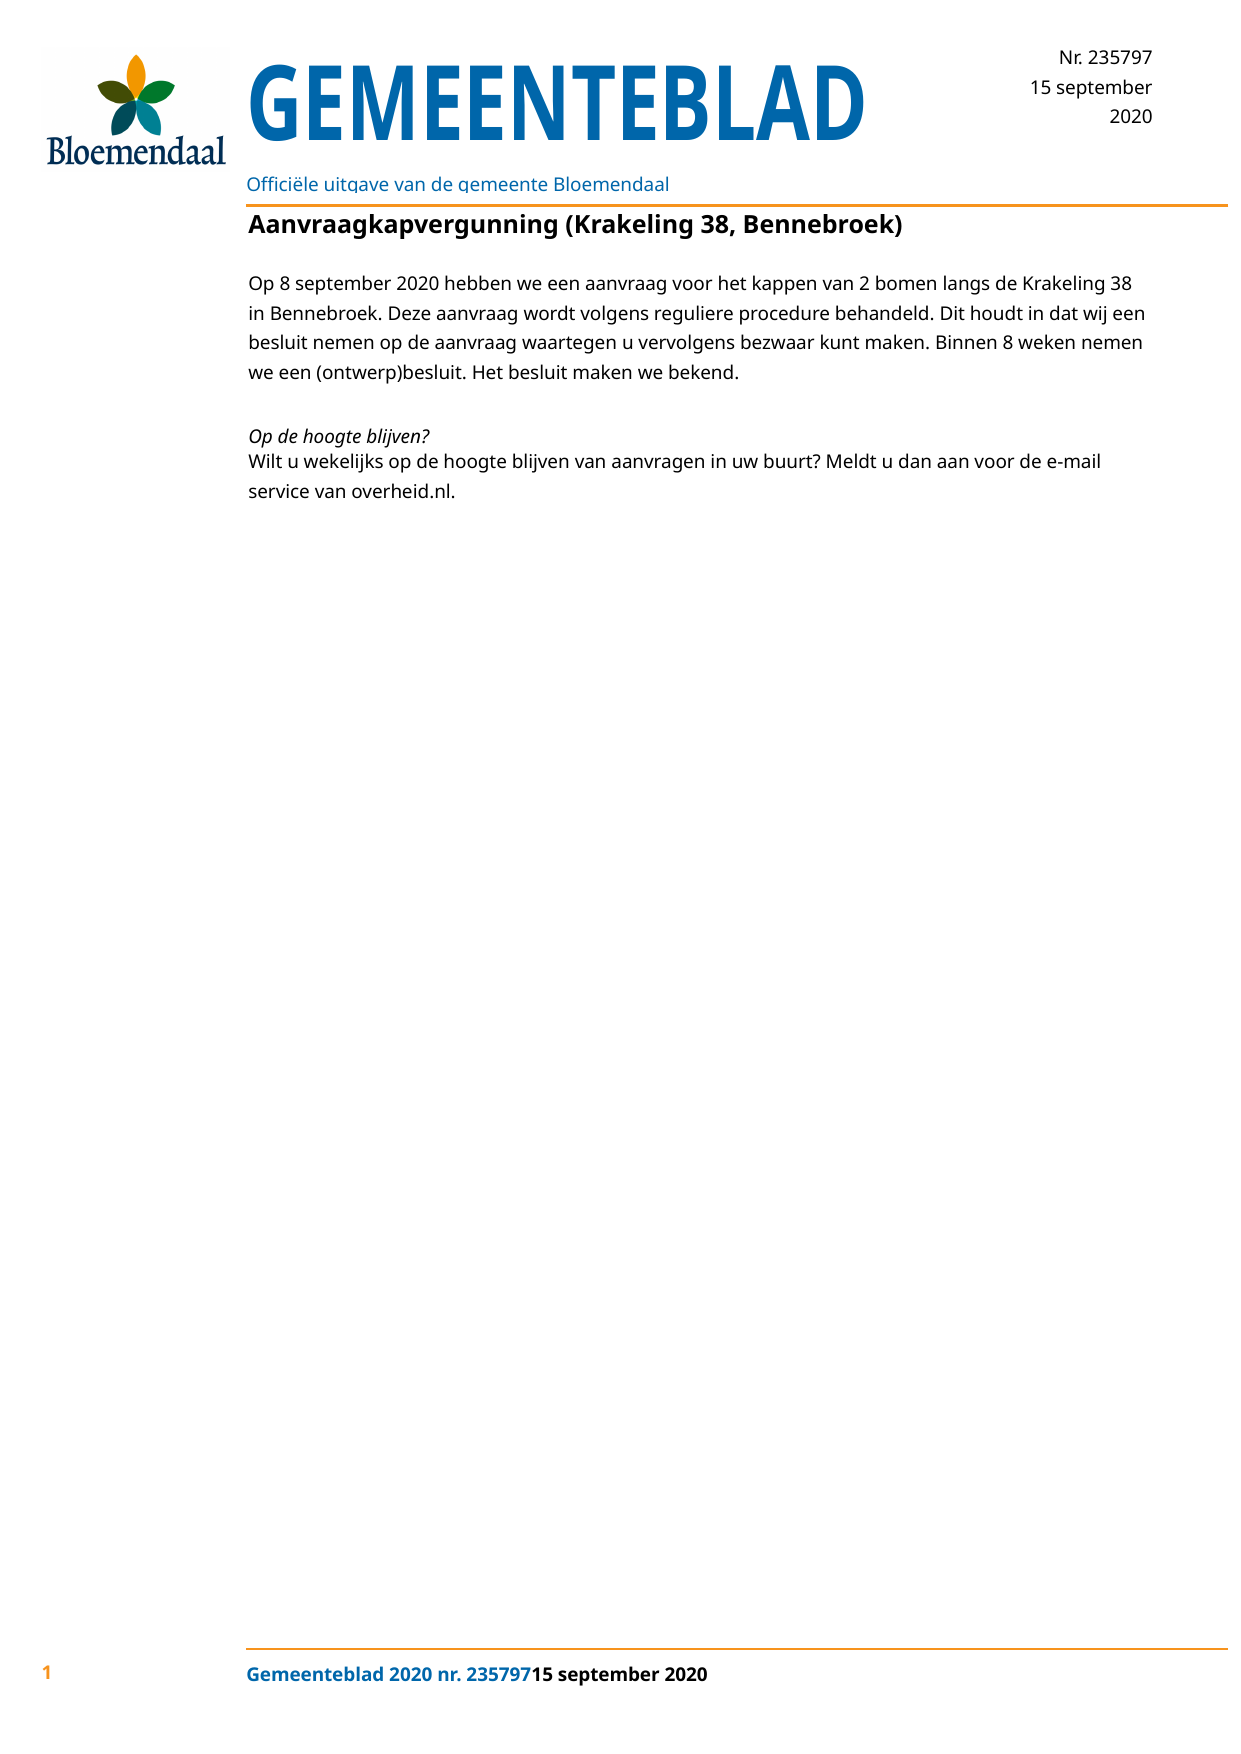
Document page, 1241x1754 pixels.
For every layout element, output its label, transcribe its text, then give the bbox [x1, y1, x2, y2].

picture [41, 47, 231, 172]
text Wilt u wekelijks op de hoogte blijven van aanvragen in uw buurt? Meldt u dan aan voor de e-mail service van overheid.nl. [248, 449, 1152, 504]
text Op de hoogte blijven? [248, 423, 1152, 449]
text Op 8 september 2020 hebben we een aanvraag voor het kappen van 2 bomen langs de Krakeling 38 in Bennebroek. Deze aanvraag wordt volgens reguliere procedure behandeld. Dit houdt in dat wij een besluit nemen op de aanvraag waartegen u vervolgens bezwaar kunt maken. Binnen 8 weken nemen we een (ontwerp)besluit. Het besluit maken we bekend. [248, 270, 1152, 385]
text Aanvraagkapvergunning (Krakeling 38, Bennebroek) [248, 207, 1152, 241]
